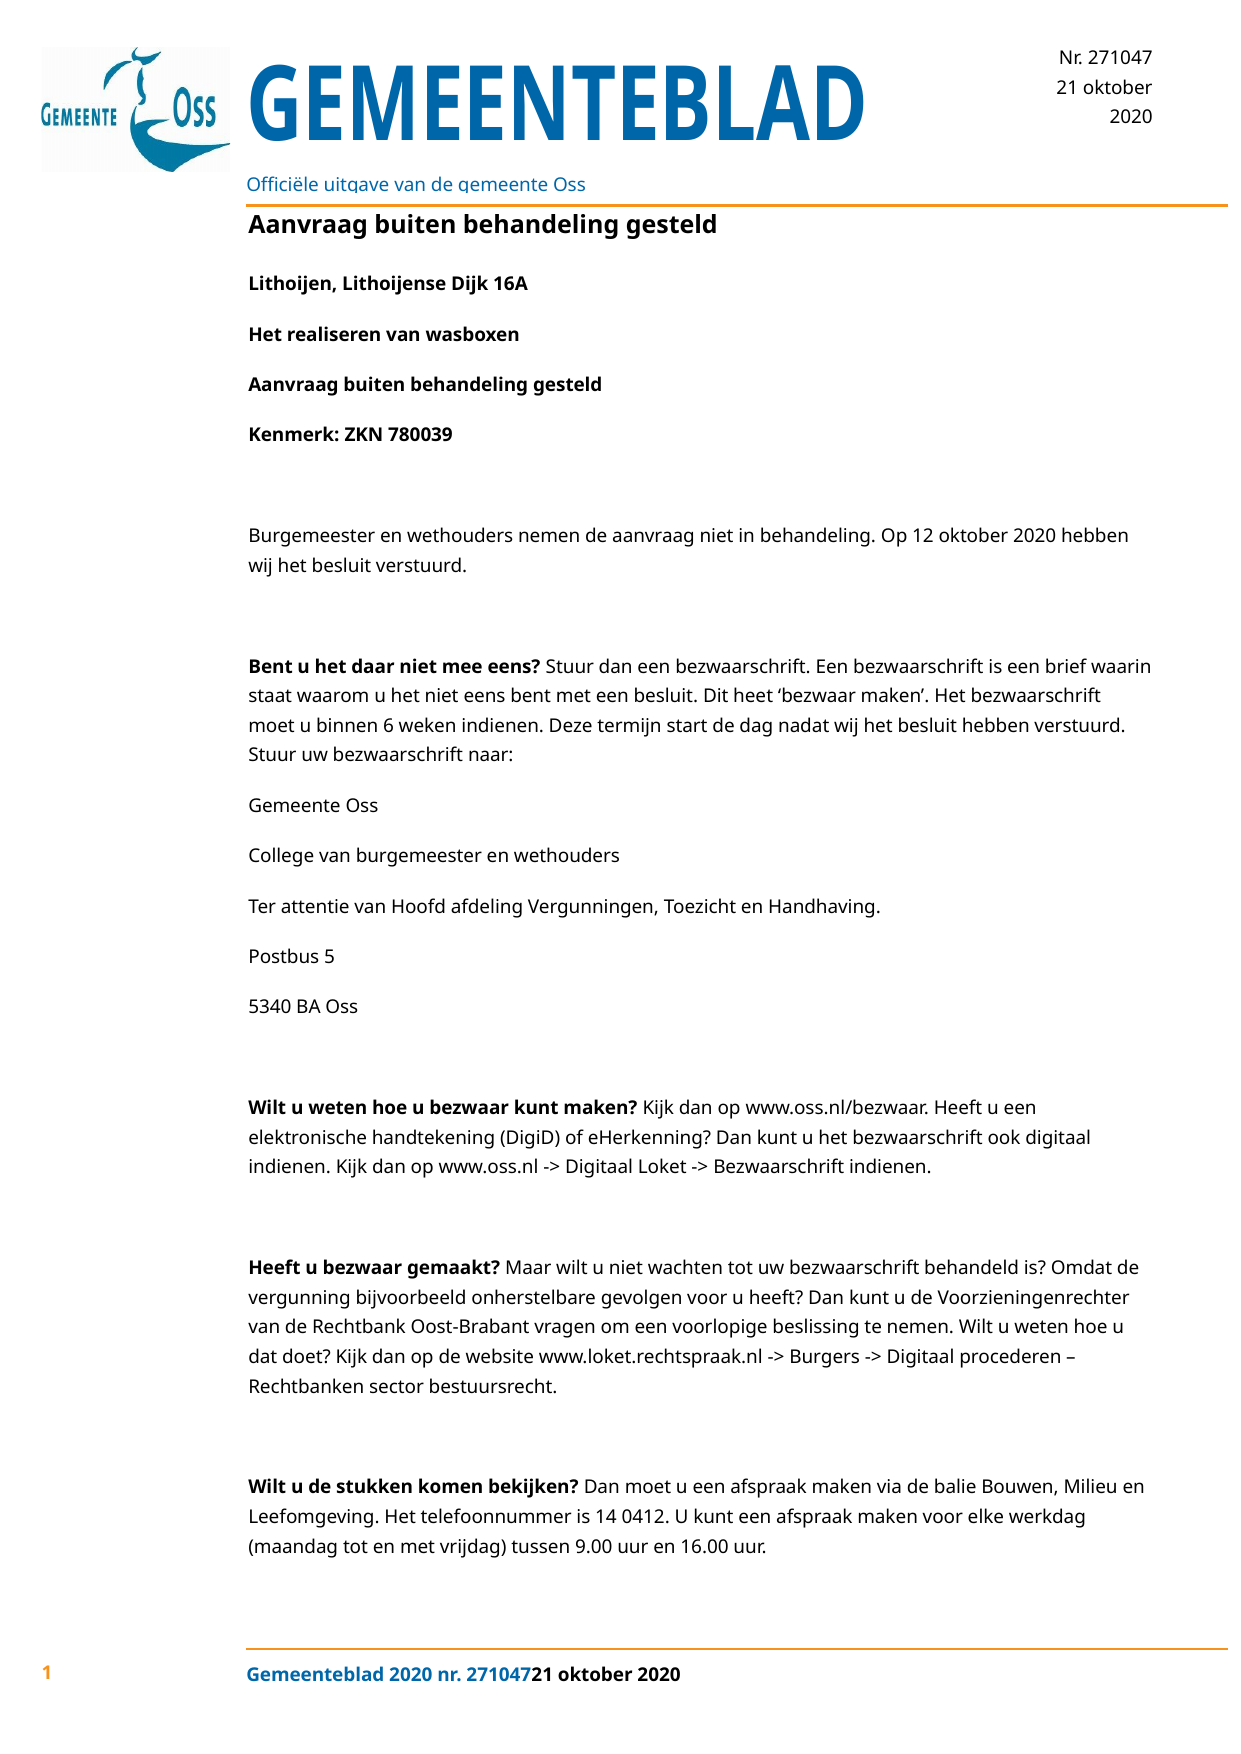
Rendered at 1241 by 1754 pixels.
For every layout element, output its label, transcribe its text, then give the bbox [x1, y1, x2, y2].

text Heeft u bezwaar gemaakt? Maar wilt u niet wachten tot uw bezwaarschrift behandeld is? Omdat de vergunning bijvoorbeeld onherstelbare gevolgen voor u heeft? Dan kunt u de Voorzieningenrechter van de Rechtbank Oost-Brabant vragen om een voorlopige beslissing te nemen. Wilt u weten hoe u dat doet? Kijk dan op de website www.loket.rechtspraak.nl -> Burgers -> Digitaal procederen – Rechtbanken sector bestuursrecht. [248, 1254, 1152, 1398]
text Ter attentie van Hoofd afdeling Vergunningen, Toezicht en Handhaving. [248, 893, 1152, 918]
text Het realiseren van wasboxen [248, 321, 1152, 346]
text Wilt u de stukken komen bekijken? Dan moet u een afspraak maken via de balie Bouwen, Milieu en Leefomgeving. Het telefoonnummer is 14 0412. U kunt een afspraak maken voor elke werkdag (maandag tot en met vrijdag) tussen 9.00 uur en 16.00 uur. [248, 1474, 1152, 1558]
text Gemeente Oss [248, 792, 1152, 818]
text Aanvraag buiten behandeling gesteld [248, 207, 1152, 241]
text Burgemeester en wethouders nemen de aanvraag niet in behandeling. Op 12 oktober 2020 hebben wij het besluit verstuurd. [248, 522, 1152, 578]
text 5340 BA Oss [248, 994, 1152, 1019]
text Kenmerk: ZKN 780039 [248, 422, 1152, 447]
picture [41, 47, 231, 172]
text College van burgemeester en wethouders [248, 842, 1152, 868]
text Lithoijen, Lithoijense Dijk 16A [248, 270, 1152, 296]
text Wilt u weten hoe u bezwaar kunt maken? Kijk dan op www.oss.nl/bezwaar. Heeft u een elektronische handtekening (DigiD) of eHerkenning? Dan kunt u het bezwaarschrift ook digitaal indienen. Kijk dan op www.oss.nl -> Digitaal Loket -> Bezwaarschrift indienen. [248, 1094, 1152, 1179]
text Bent u het daar niet mee eens? Stuur dan een bezwaarschrift. Een bezwaarschrift is een brief waarin staat waarom u het niet eens bent met een besluit. Dit heet ‘bezwaar maken’. Het bezwaarschrift moet u binnen 6 weken indienen. Deze termijn start de dag nadat wij het besluit hebben verstuurd. Stuur uw bezwaarschrift naar: [248, 653, 1152, 767]
text Postbus 5 [248, 943, 1152, 969]
text Aanvraag buiten behandeling gesteld [248, 371, 1152, 397]
